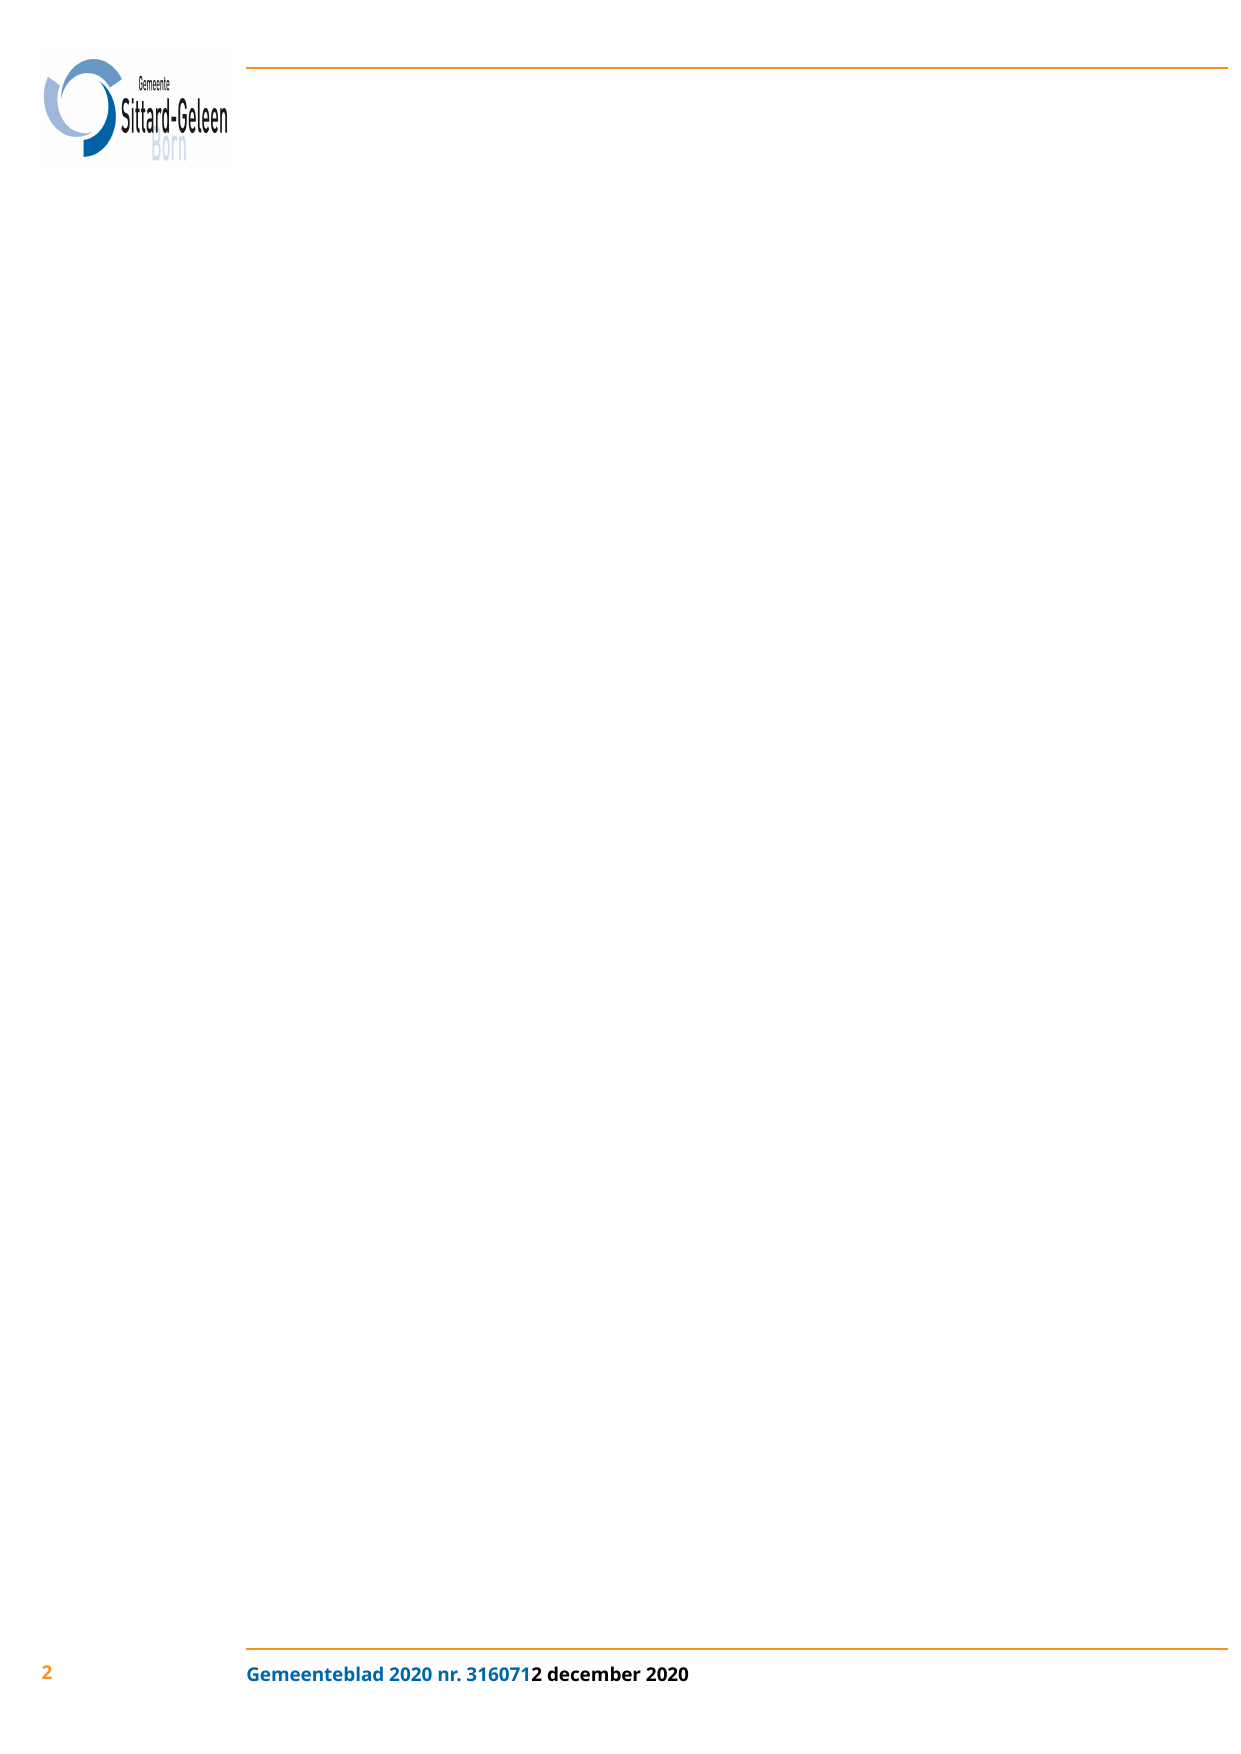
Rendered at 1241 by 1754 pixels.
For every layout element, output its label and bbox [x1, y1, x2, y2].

picture [41, 47, 231, 172]
